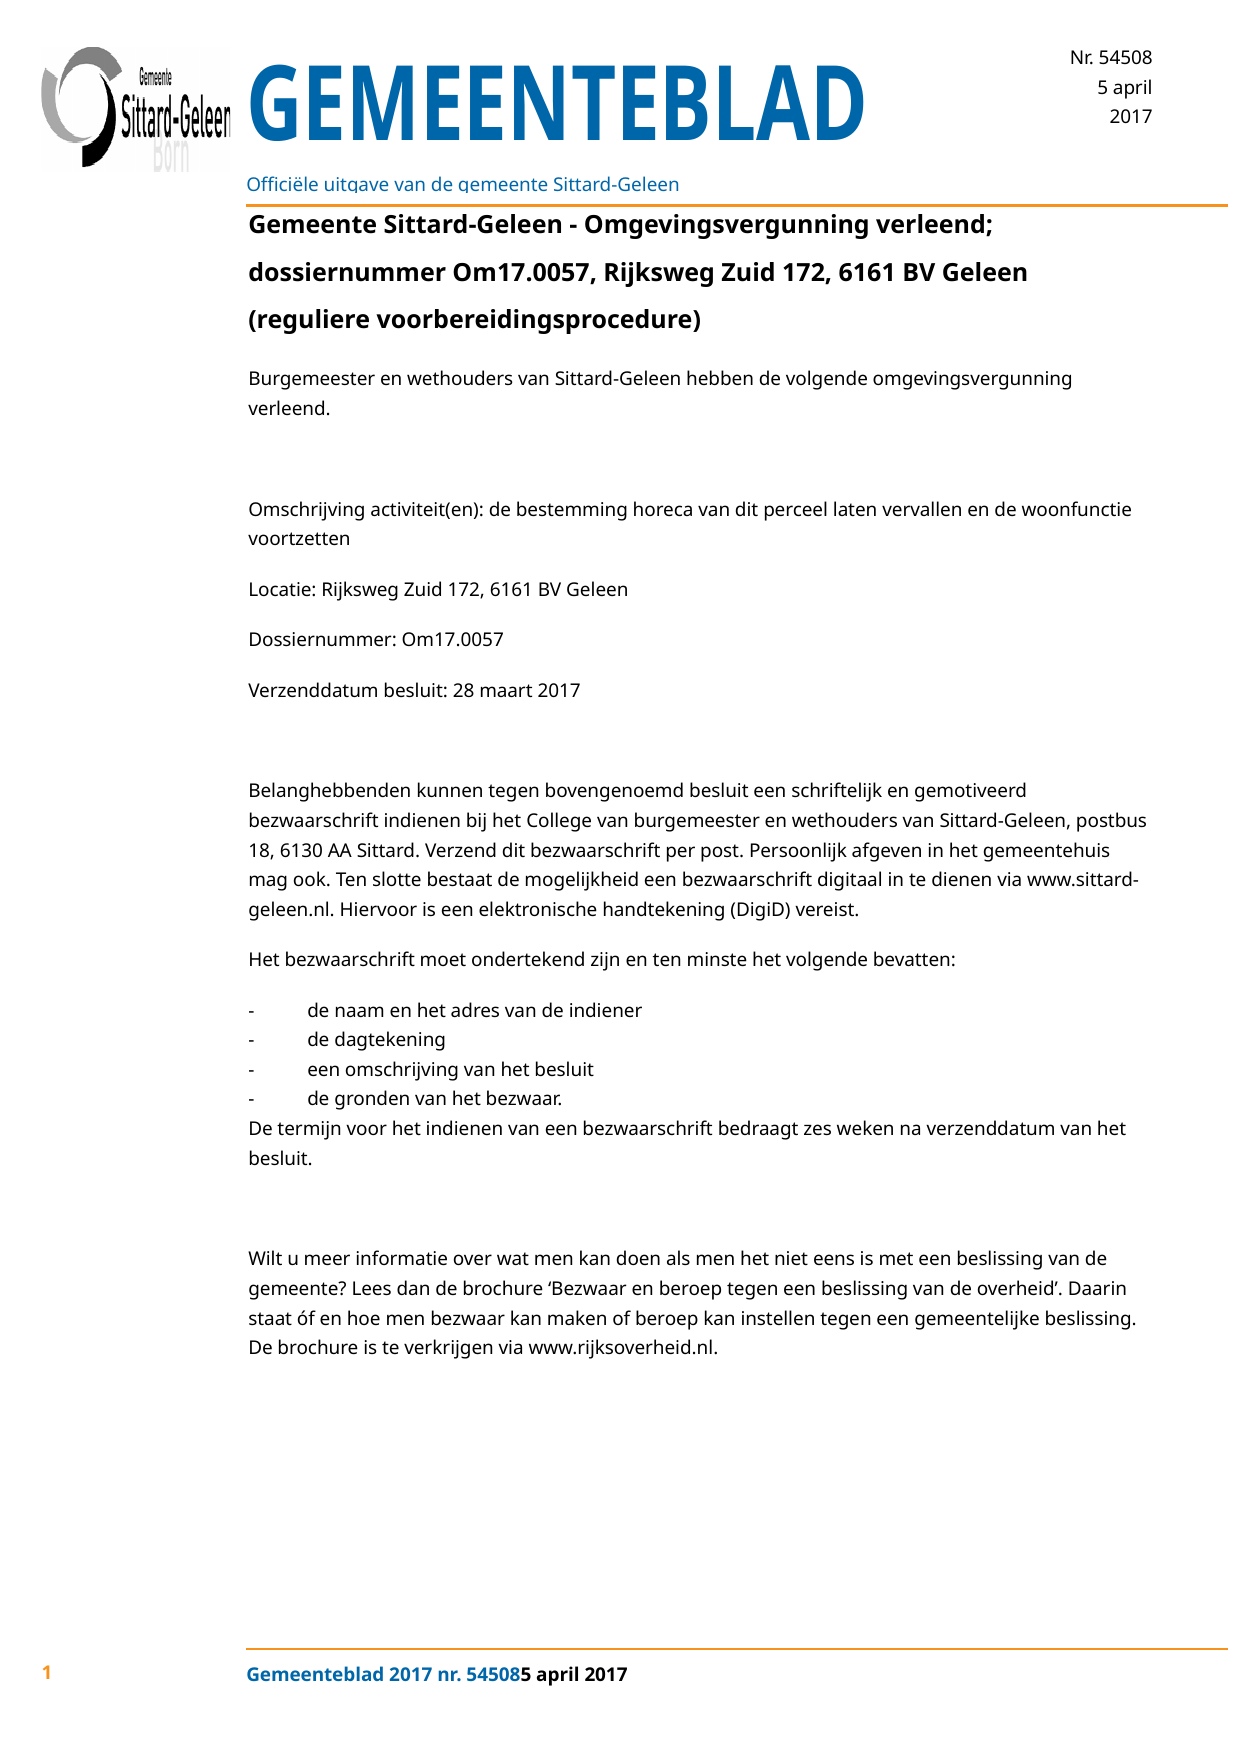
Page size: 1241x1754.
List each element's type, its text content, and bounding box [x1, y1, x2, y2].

text Locatie: Rijksweg Zuid 172, 6161 BV Geleen [248, 576, 1152, 602]
text Burgemeester en wethouders van Sittard-Geleen hebben de volgende omgevingsvergunning verleend. [248, 366, 1152, 421]
text Dossiernummer: Om17.0057 [248, 626, 1152, 652]
list de gronden van het bezwaar. [248, 1086, 1152, 1111]
list de naam en het adres van de indiener [248, 997, 1152, 1022]
text Omschrijving activiteit(en): de bestemming horeca van dit perceel laten vervallen en de woonfunctie voortzetten [248, 496, 1152, 551]
text Belanghebbenden kunnen tegen bovengenoemd besluit een schriftelijk en gemotiveerd bezwaarschrift indienen bij het College van burgemeester en wethouders van Sittard-Geleen, postbus 18, 6130 AA Sittard. Verzend dit bezwaarschrift per post. Persoonlijk afgeven in het gemeentehuis mag ook. Ten slotte bestaat de mogelijkheid een bezwaarschrift digitaal in te dienen via www.sittard-geleen.nl. Hiervoor is een elektronische handtekening (DigiD) vereist. [248, 778, 1152, 922]
text De termijn voor het indienen van een bezwaarschrift bedraagt zes weken na verzenddatum van het besluit. [248, 1115, 1152, 1170]
list een omschrijving van het besluit [248, 1056, 1152, 1082]
text Het bezwaarschrift moet ondertekend zijn en ten minste het volgende bevatten: [248, 946, 1152, 972]
picture [41, 47, 231, 172]
text Verzenddatum besluit: 28 maart 2017 [248, 677, 1152, 702]
text Gemeente Sittard-Geleen - Omgevingsvergunning verleend; dossiernummer Om17.0057, Rijksweg Zuid 172, 6161 BV Geleen (reguliere voorbereidingsprocedure) [248, 207, 1152, 336]
list de dagtekening [248, 1026, 1152, 1052]
text Wilt u meer informatie over wat men kan doen als men het niet eens is met een beslissing van de gemeente? Lees dan de brochure ‘Bezwaar en beroep tegen een beslissing van de overheid’. Daarin staat óf en hoe men bezwaar kan maken of beroep kan instellen tegen een gemeentelijke beslissing. De brochure is te verkrijgen via www.rijksoverheid.nl. [248, 1246, 1152, 1360]
